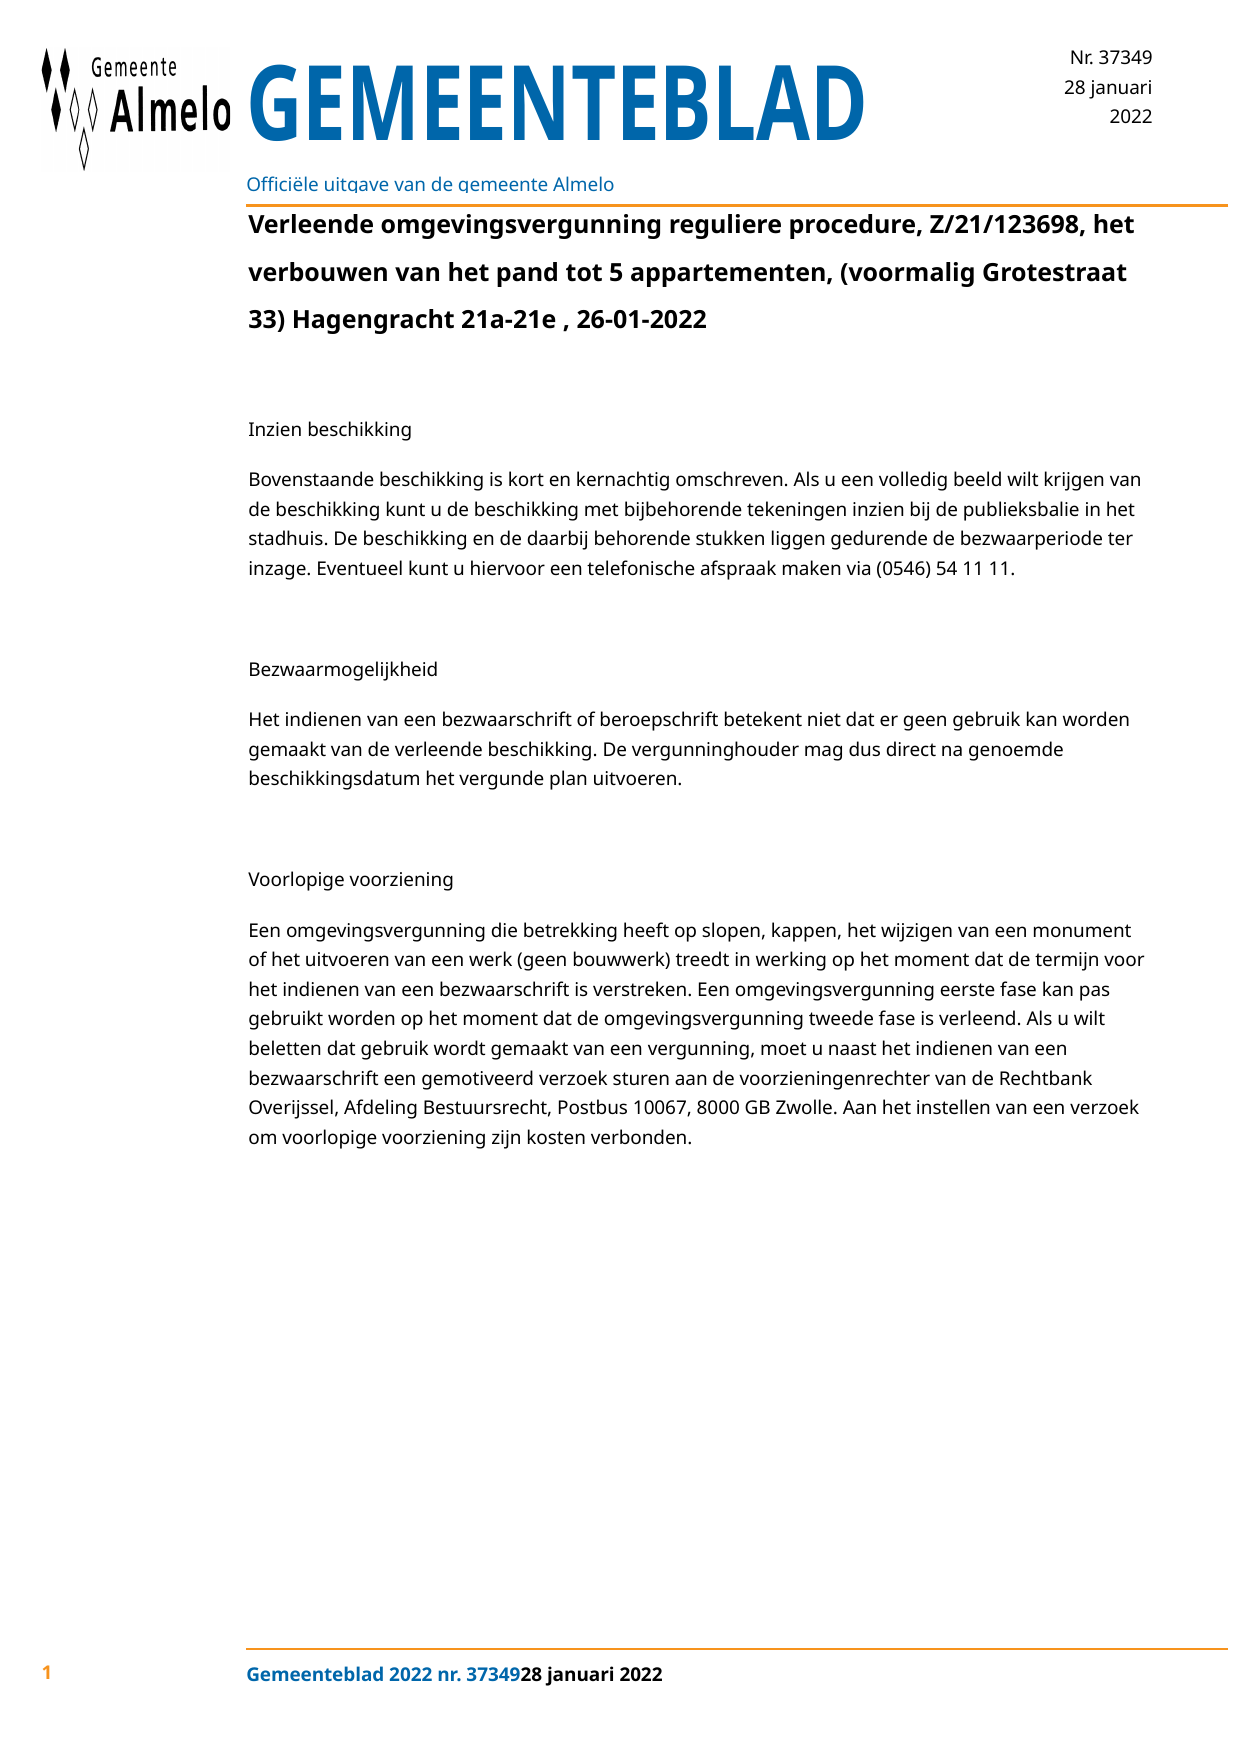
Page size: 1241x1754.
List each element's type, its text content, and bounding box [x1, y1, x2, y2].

text Het indienen van een bezwaarschrift of beroepschrift betekent niet dat er geen gebruik kan worden gemaakt van de verleende beschikking. De vergunninghouder mag dus direct na genoemde beschikkingsdatum het vergunde plan uitvoeren. [248, 706, 1152, 791]
picture [41, 47, 231, 172]
text Bovenstaande beschikking is kort en kernachtig omschreven. Als u een volledig beeld wilt krijgen van de beschikking kunt u de beschikking met bijbehorende tekeningen inzien bij de publieksbalie in het stadhuis. De beschikking en de daarbij behorende stukken liggen gedurende de bezwaarperiode ter inzage. Eventueel kunt u hiervoor een telefonische afspraak maken via (0546) 54 11 11. [248, 466, 1152, 581]
text Inzien beschikking [248, 416, 1152, 442]
text Bezwaarmogelijkheid [248, 656, 1152, 682]
text Een omgevingsvergunning die betrekking heeft op slopen, kappen, het wijzigen van een monument of het uitvoeren van een werk (geen bouwwerk) treedt in werking op het moment dat de termijn voor het indienen van een bezwaarschrift is verstreken. Een omgevingsvergunning eerste fase kan pas gebruikt worden op het moment dat de omgevingsvergunning tweede fase is verleend. Als u wilt beletten dat gebruik wordt gemaakt van een vergunning, moet u naast het indienen van een bezwaarschrift een gemotiveerd verzoek sturen aan de voorzieningenrechter van de Rechtbank Overijssel, Afdeling Bestuursrecht, Postbus 10067, 8000 GB Zwolle. Aan het instellen van een verzoek om voorlopige voorziening zijn kosten verbonden. [248, 917, 1152, 1149]
text Verleende omgevingsvergunning reguliere procedure, Z/21/123698, het verbouwen van het pand tot 5 appartementen, (voormalig Grotestraat 33) Hagengracht 21a-21e , 26-01-2022 [248, 207, 1152, 336]
text Voorlopige voorziening [248, 866, 1152, 892]
